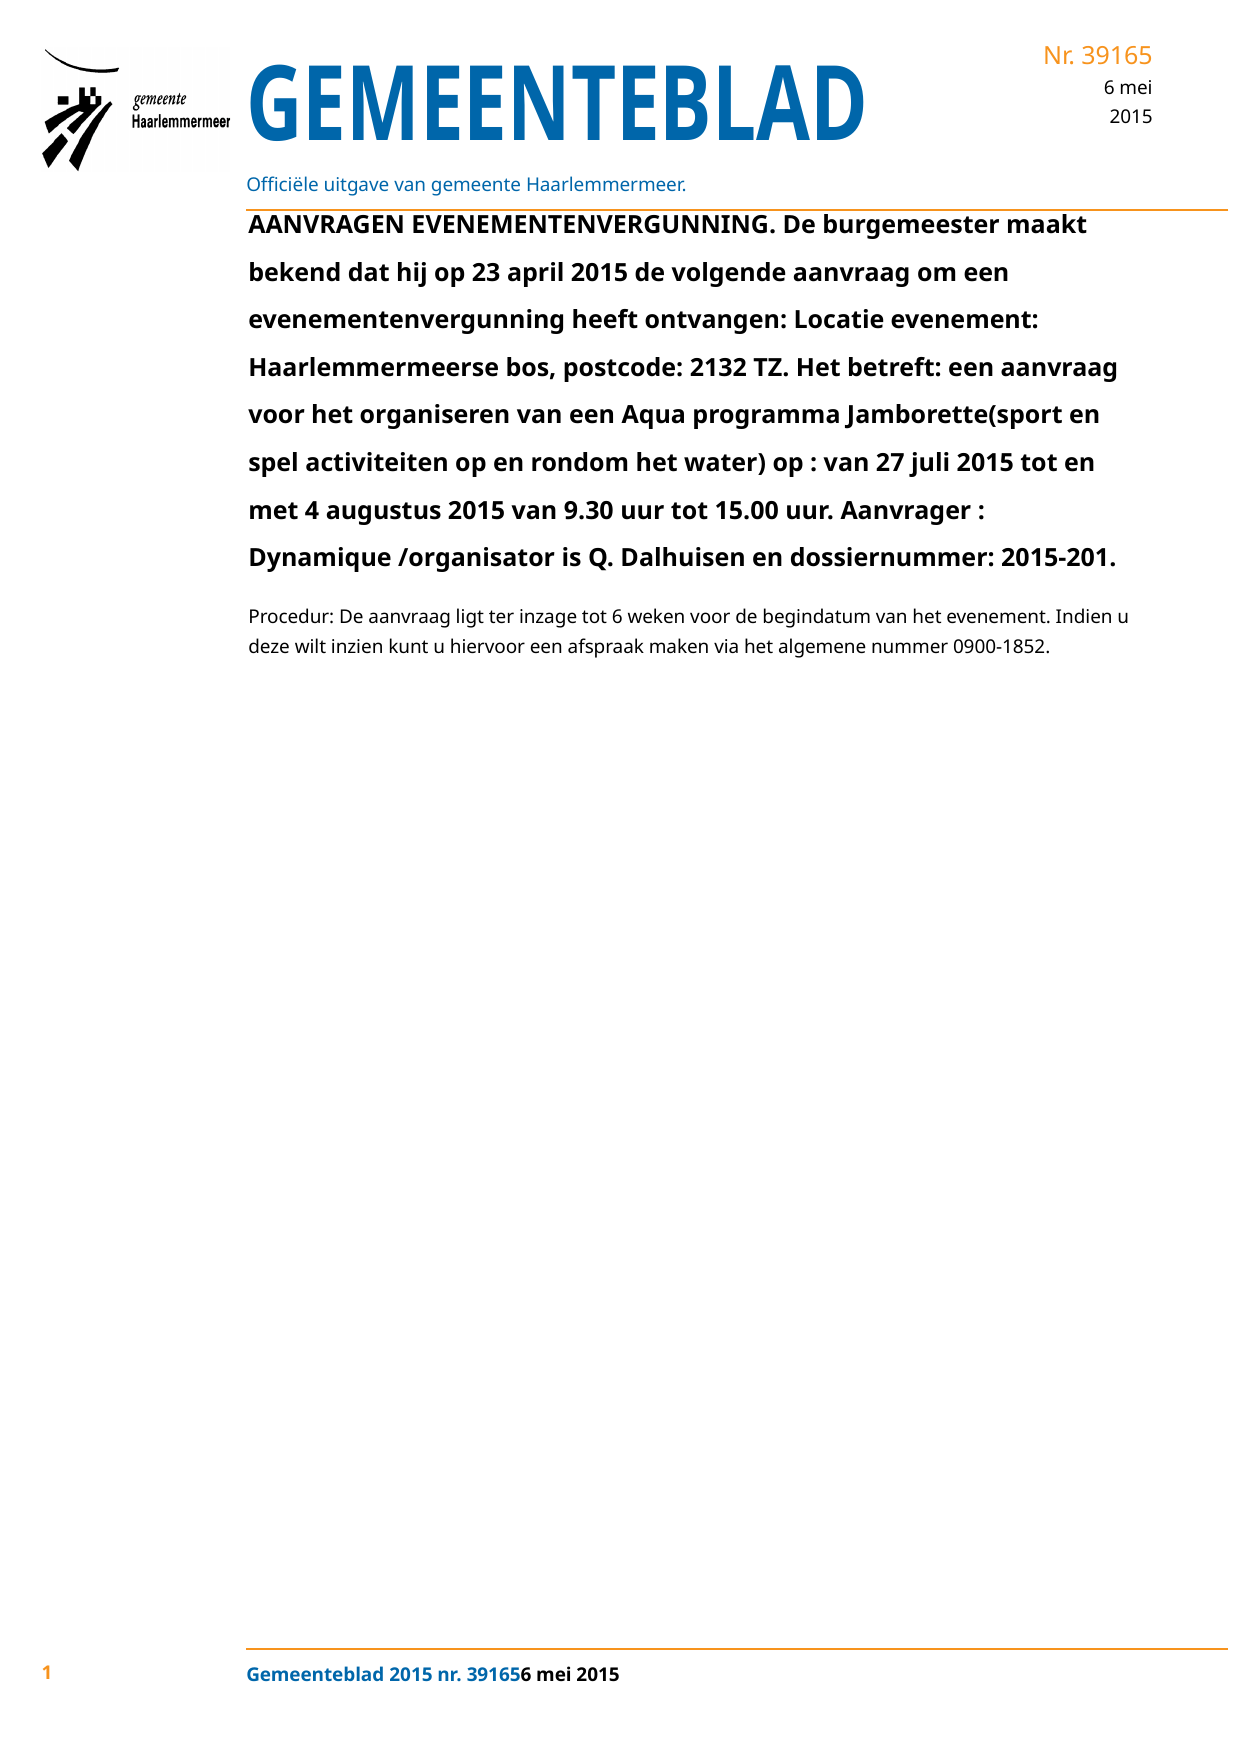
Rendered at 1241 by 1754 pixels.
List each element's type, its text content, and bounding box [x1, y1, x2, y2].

text Procedur: De aanvraag ligt ter inzage tot 6 weken voor de begindatum van het evenement. Indien u deze wilt inzien kunt u hiervoor een afspraak maken via het algemene nummer 0900-1852. [248, 603, 1152, 659]
picture [41, 47, 231, 172]
text AANVRAGEN EVENEMENTENVERGUNNING. De burgemeester maakt bekend dat hij op 23 april 2015 de volgende aanvraag om een evenementenvergunning heeft ontvangen: Locatie evenement: Haarlemmermeerse bos, postcode: 2132 TZ. Het betreft: een aanvraag voor het organiseren van een Aqua programma Jamborette(sport en spel activiteiten op en rondom het water) op : van 27 juli 2015 tot en met 4 augustus 2015 van 9.30 uur tot 15.00 uur. Aanvrager : Dynamique /organisator is Q. Dalhuisen en dossiernummer: 2015-201. [248, 211, 1152, 574]
